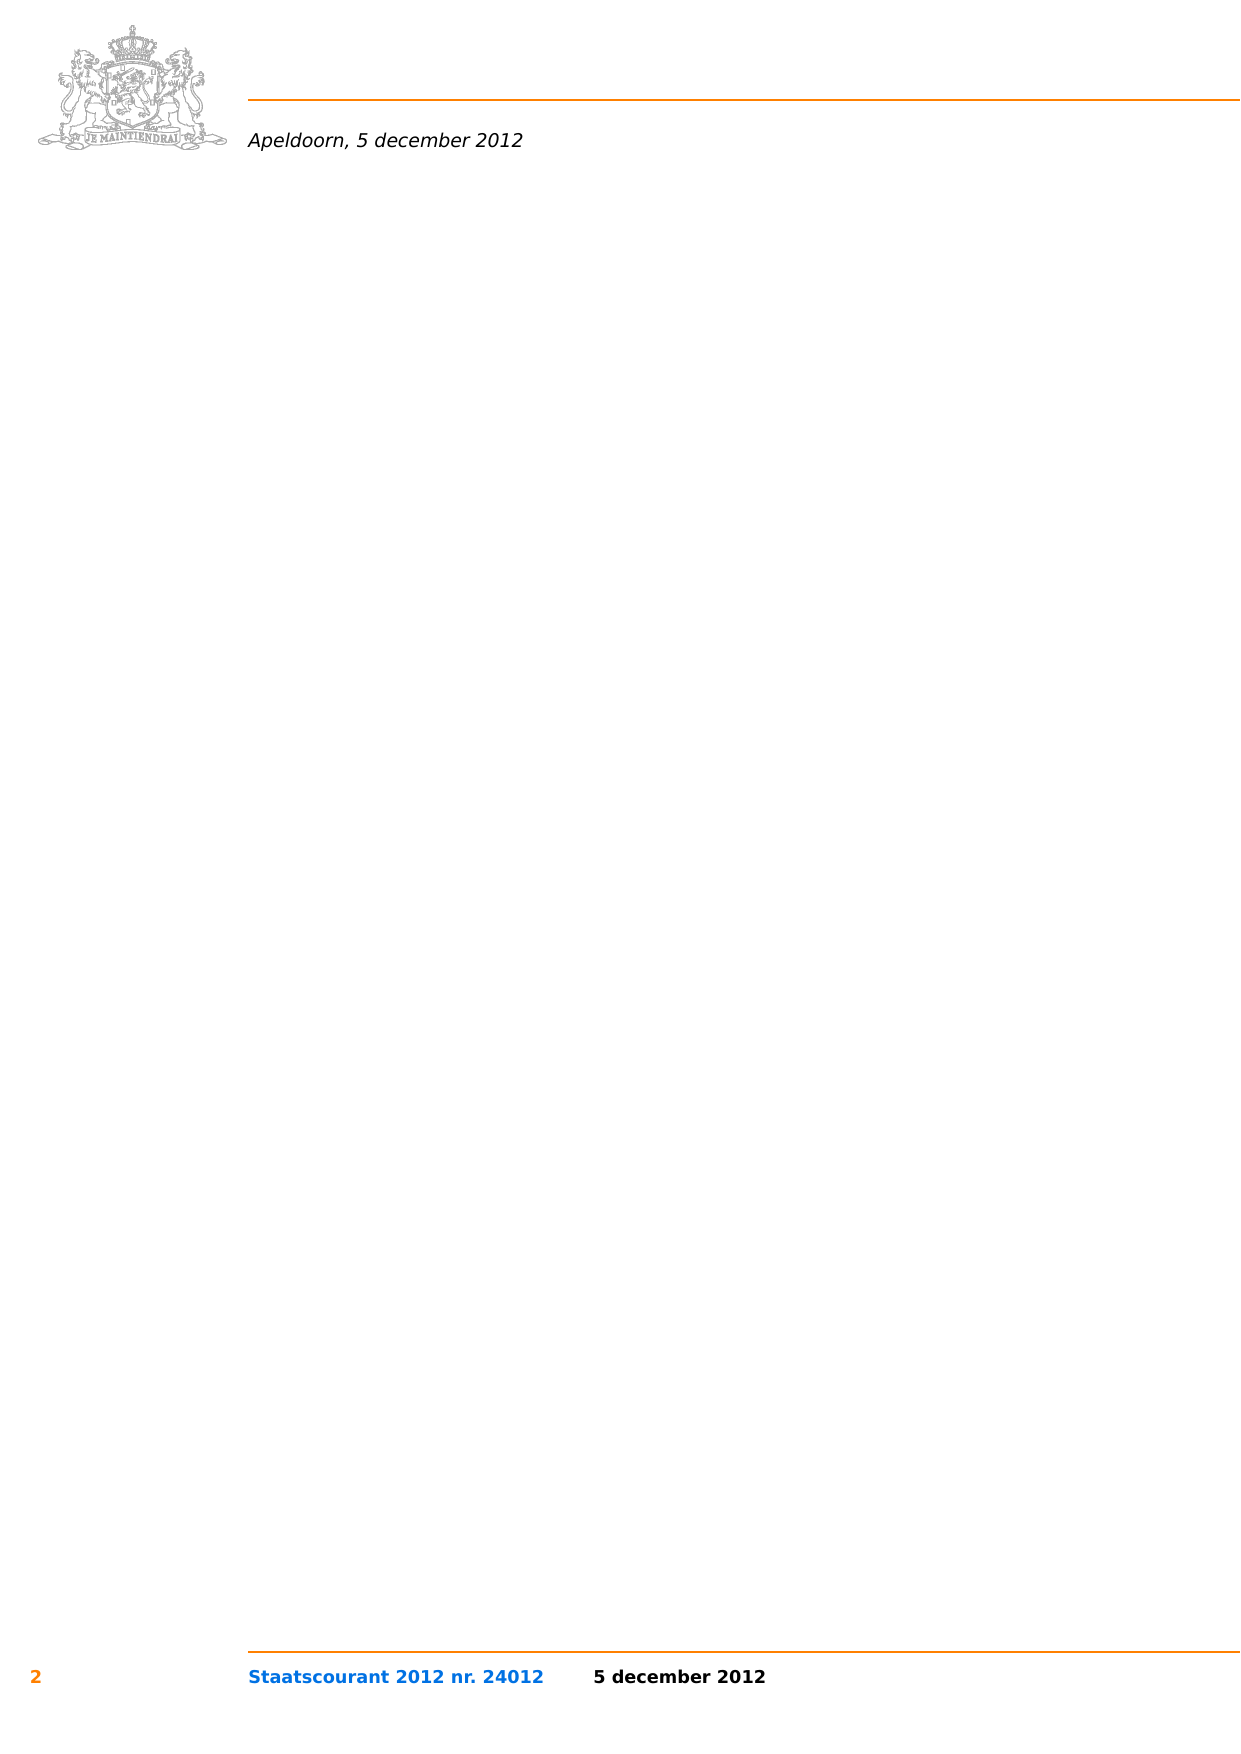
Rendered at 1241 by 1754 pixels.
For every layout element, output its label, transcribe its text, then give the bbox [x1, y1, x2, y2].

text Apeldoorn, 5 december 2012 [248, 130, 1163, 152]
picture [38, 25, 227, 150]
